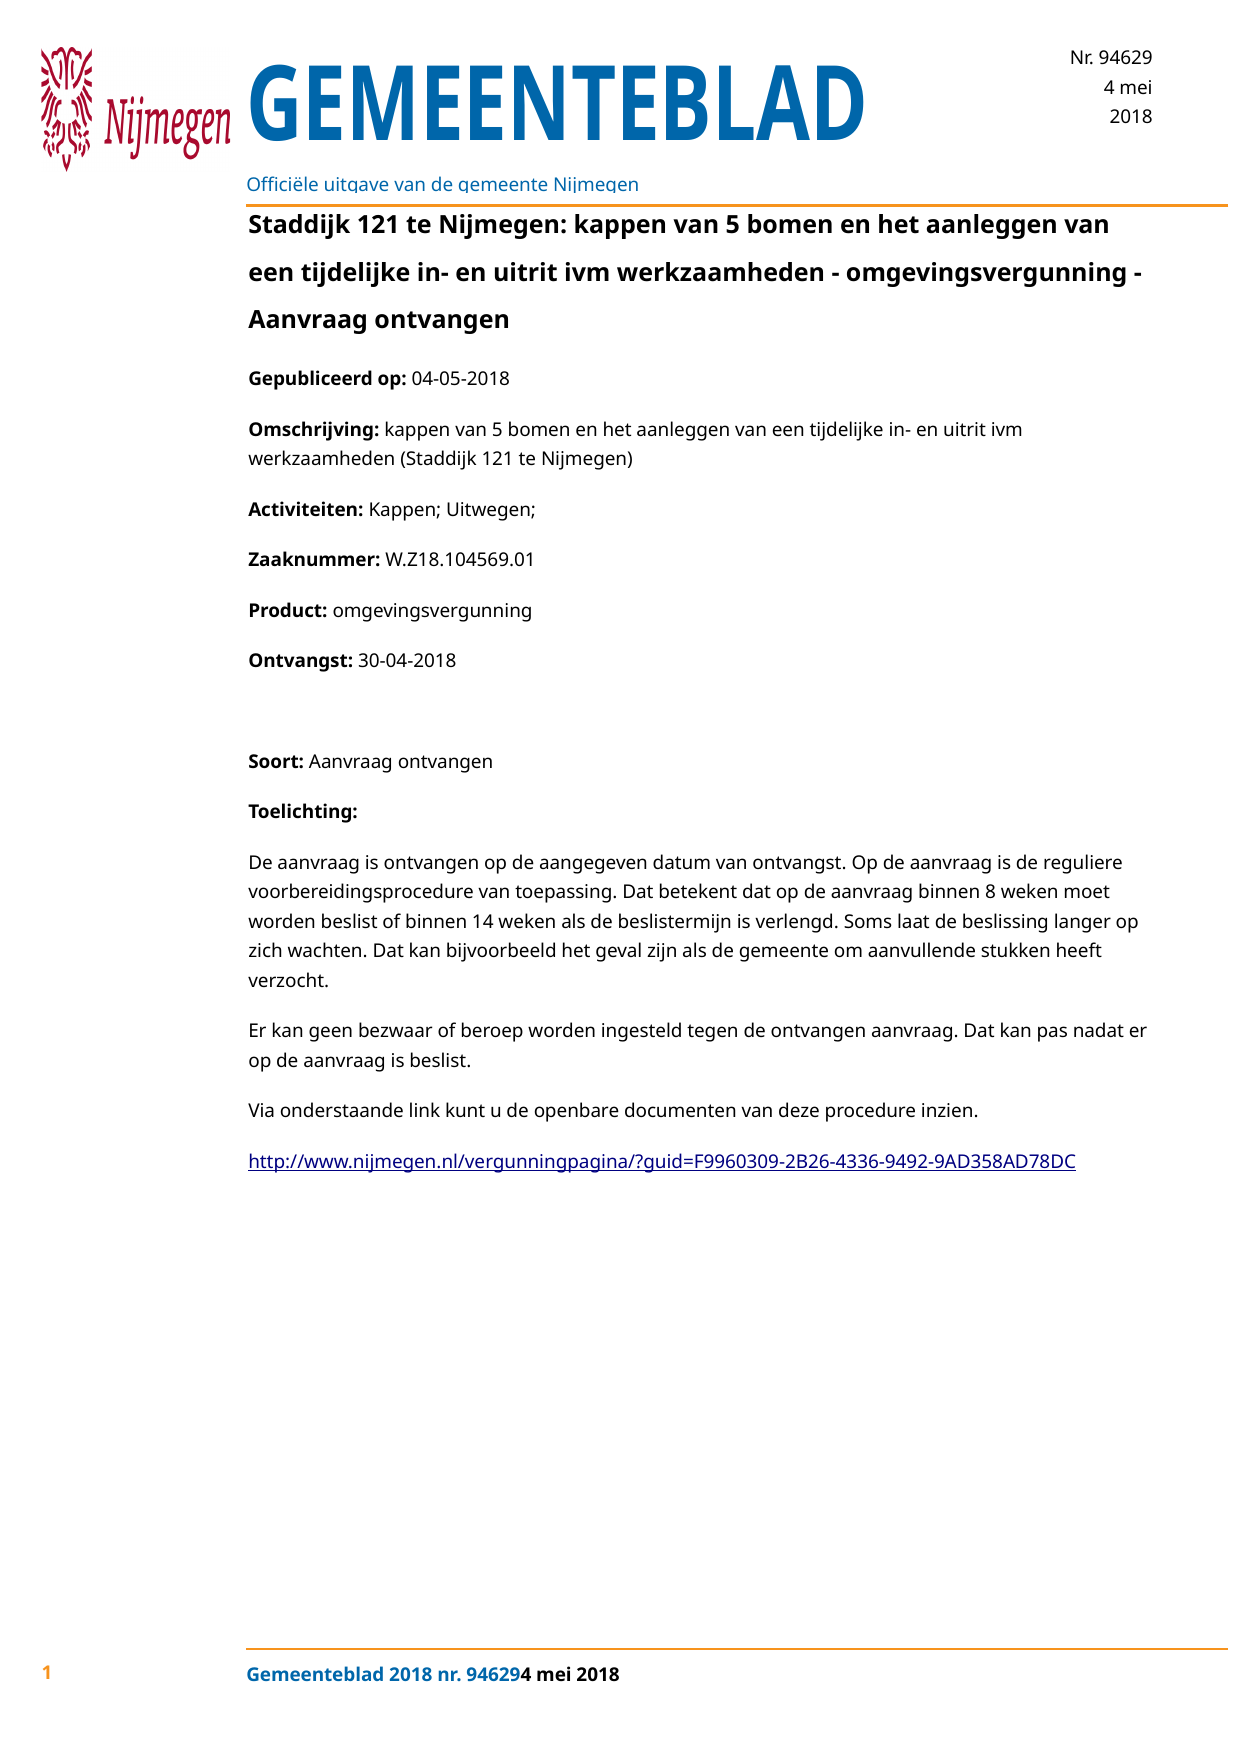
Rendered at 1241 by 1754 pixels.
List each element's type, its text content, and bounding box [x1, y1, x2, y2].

text Via onderstaande link kunt u de openbare documenten van deze procedure inzien. [248, 1098, 1152, 1123]
text Er kan geen bezwaar of beroep worden ingesteld tegen de ontvangen aanvraag. Dat kan pas nadat er op de aanvraag is beslist. [248, 1018, 1152, 1073]
text Soort: Aanvraag ontvangen [248, 748, 1152, 774]
text Toelichting: [248, 798, 1152, 824]
text Ontvangst: 30-04-2018 [248, 647, 1152, 673]
text Zaaknummer: W.Z18.104569.01 [248, 546, 1152, 572]
text http://www.nijmegen.nl/vergunningpagina/?guid=F9960309-2B26-4336-9492-9AD358AD78DC [248, 1148, 1152, 1174]
text Staddijk 121 te Nijmegen: kappen van 5 bomen en het aanleggen van een tijdelijke in- en uitrit ivm werkzaamheden - omgevingsvergunning - Aanvraag ontvangen [248, 207, 1152, 336]
picture [41, 47, 231, 172]
text Product: omgevingsvergunning [248, 597, 1152, 622]
text Gepubliceerd op: 04-05-2018 [248, 366, 1152, 391]
text Omschrijving: kappen van 5 bomen en het aanleggen van een tijdelijke in- en uitrit ivm werkzaamheden (Staddijk 121 te Nijmegen) [248, 416, 1152, 471]
text Activiteiten: Kappen; Uitwegen; [248, 496, 1152, 522]
text De aanvraag is ontvangen op de aangegeven datum van ontvangst. Op de aanvraag is de reguliere voorbereidingsprocedure van toepassing. Dat betekent dat op de aanvraag binnen 8 weken moet worden beslist of binnen 14 weken als de beslistermijn is verlengd. Soms laat de beslissing langer op zich wachten. Dat kan bijvoorbeeld het geval zijn als de gemeente om aanvullende stukken heeft verzocht. [248, 849, 1152, 993]
